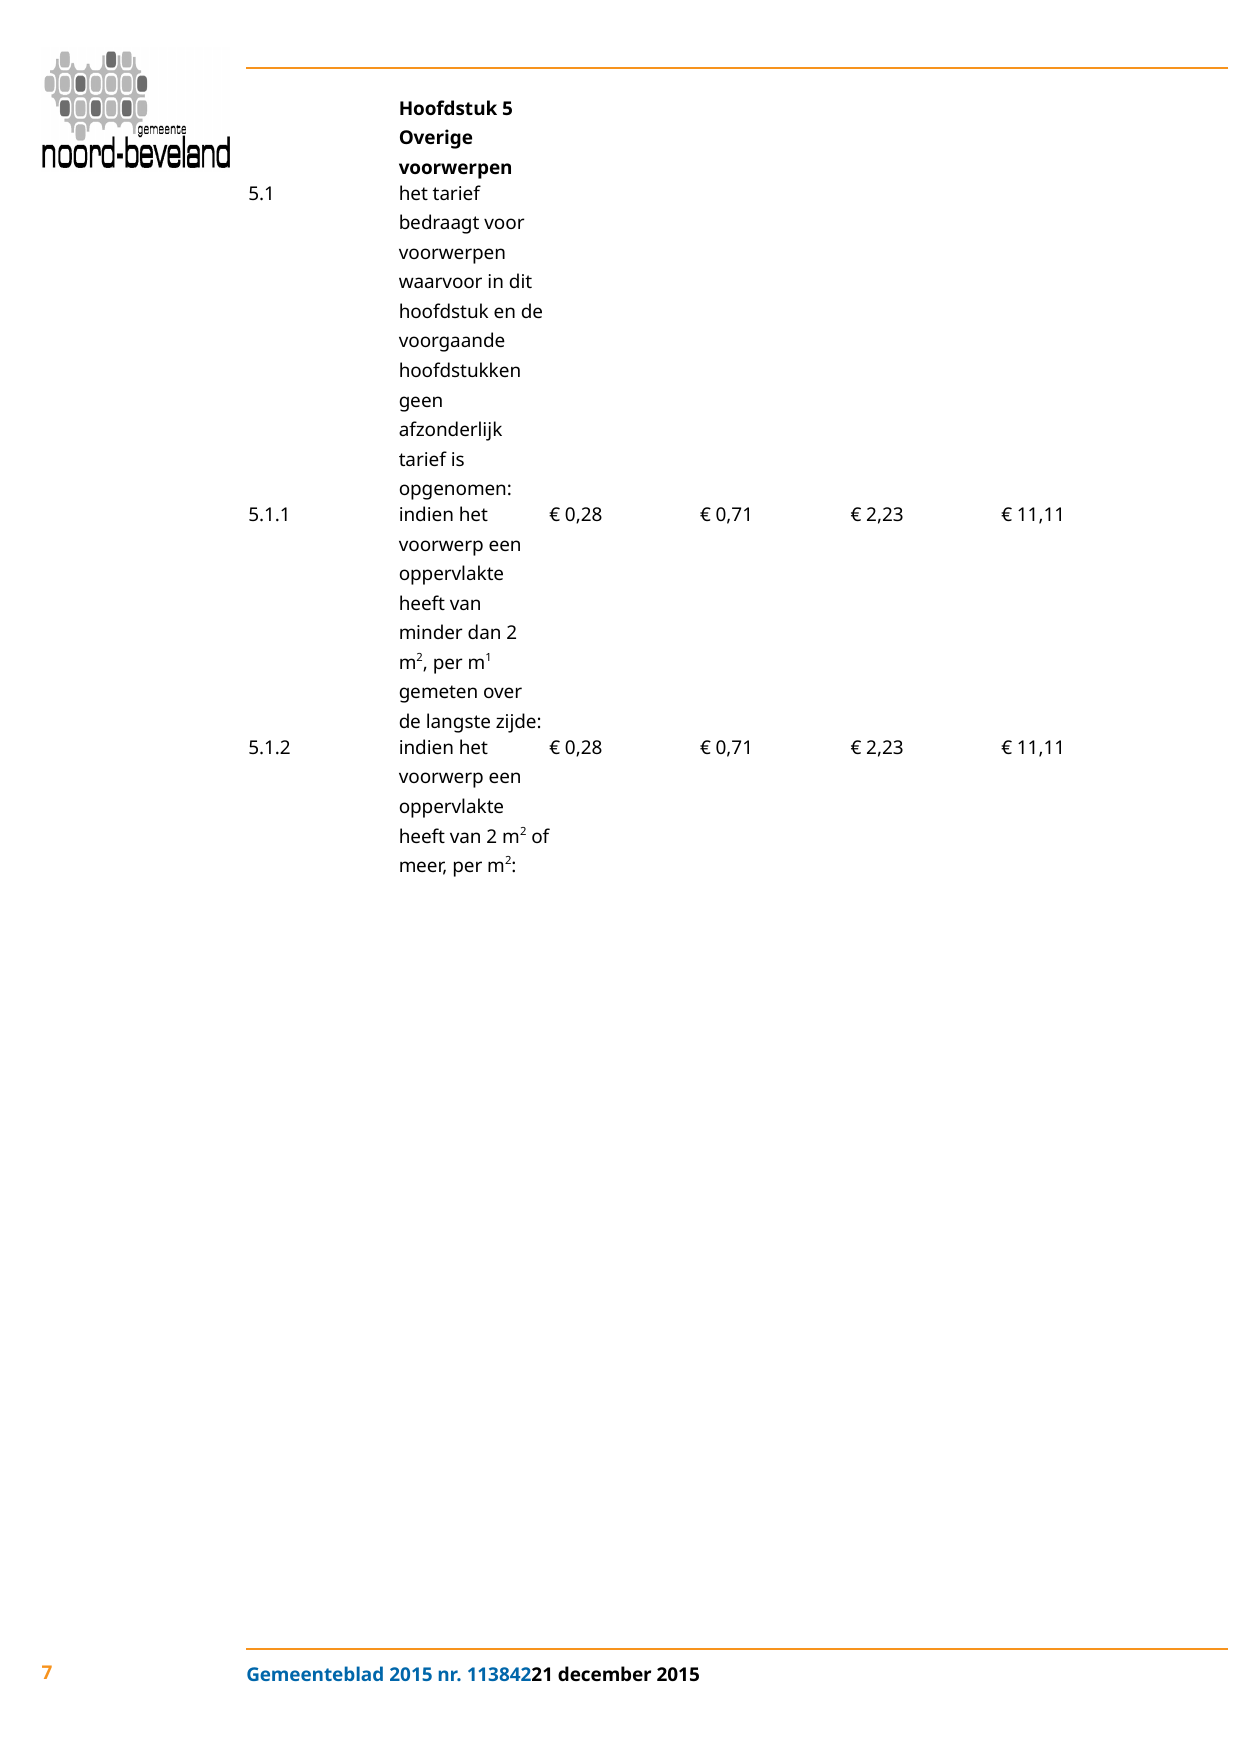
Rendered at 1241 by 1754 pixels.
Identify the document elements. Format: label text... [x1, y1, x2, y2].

table_cell € 0,28 [549, 501, 700, 734]
table_cell 5.1.1 [248, 501, 398, 734]
table_cell € 2,23 [850, 734, 1001, 878]
table_cell [248, 95, 398, 180]
table_cell [850, 878, 1001, 904]
table_cell [700, 878, 850, 904]
table_cell € 0,71 [700, 734, 850, 878]
table_cell € 0,28 [549, 734, 700, 878]
table_cell € 11,11 [1001, 734, 1152, 878]
table_cell € 11,11 [1001, 501, 1152, 734]
table_cell [399, 878, 549, 904]
table_cell € 2,23 [850, 501, 1001, 734]
table_cell [248, 878, 398, 904]
table_cell indien het voorwerp een oppervlakte heeft van 2 m2 of meer, per m2: [399, 734, 549, 878]
table_cell 5.1.2 [248, 734, 398, 878]
table_cell [549, 878, 700, 904]
table_cell € 0,71 [700, 501, 850, 734]
table_cell [1001, 878, 1152, 904]
table_cell het tarief bedraagt voor voorwerpen waarvoor in dit hoofdstuk en de voorgaande hoofdstukken geen afzonderlijk tarief is opgenomen: [399, 180, 549, 501]
table_cell [700, 95, 850, 180]
table_cell [1001, 180, 1152, 501]
table_cell Hoofdstuk 5 Overige voorwerpen [399, 95, 549, 180]
table_cell [549, 180, 700, 501]
picture [41, 47, 231, 172]
table_cell 5.1 [248, 180, 398, 501]
table_cell [850, 180, 1001, 501]
table_cell [549, 95, 700, 180]
table_cell [700, 180, 850, 501]
table_cell [850, 95, 1001, 180]
table_cell indien het voorwerp een oppervlakte heeft van minder dan 2 m2, per m1 gemeten over de langste zijde: [399, 501, 549, 734]
table_cell [1001, 95, 1152, 180]
